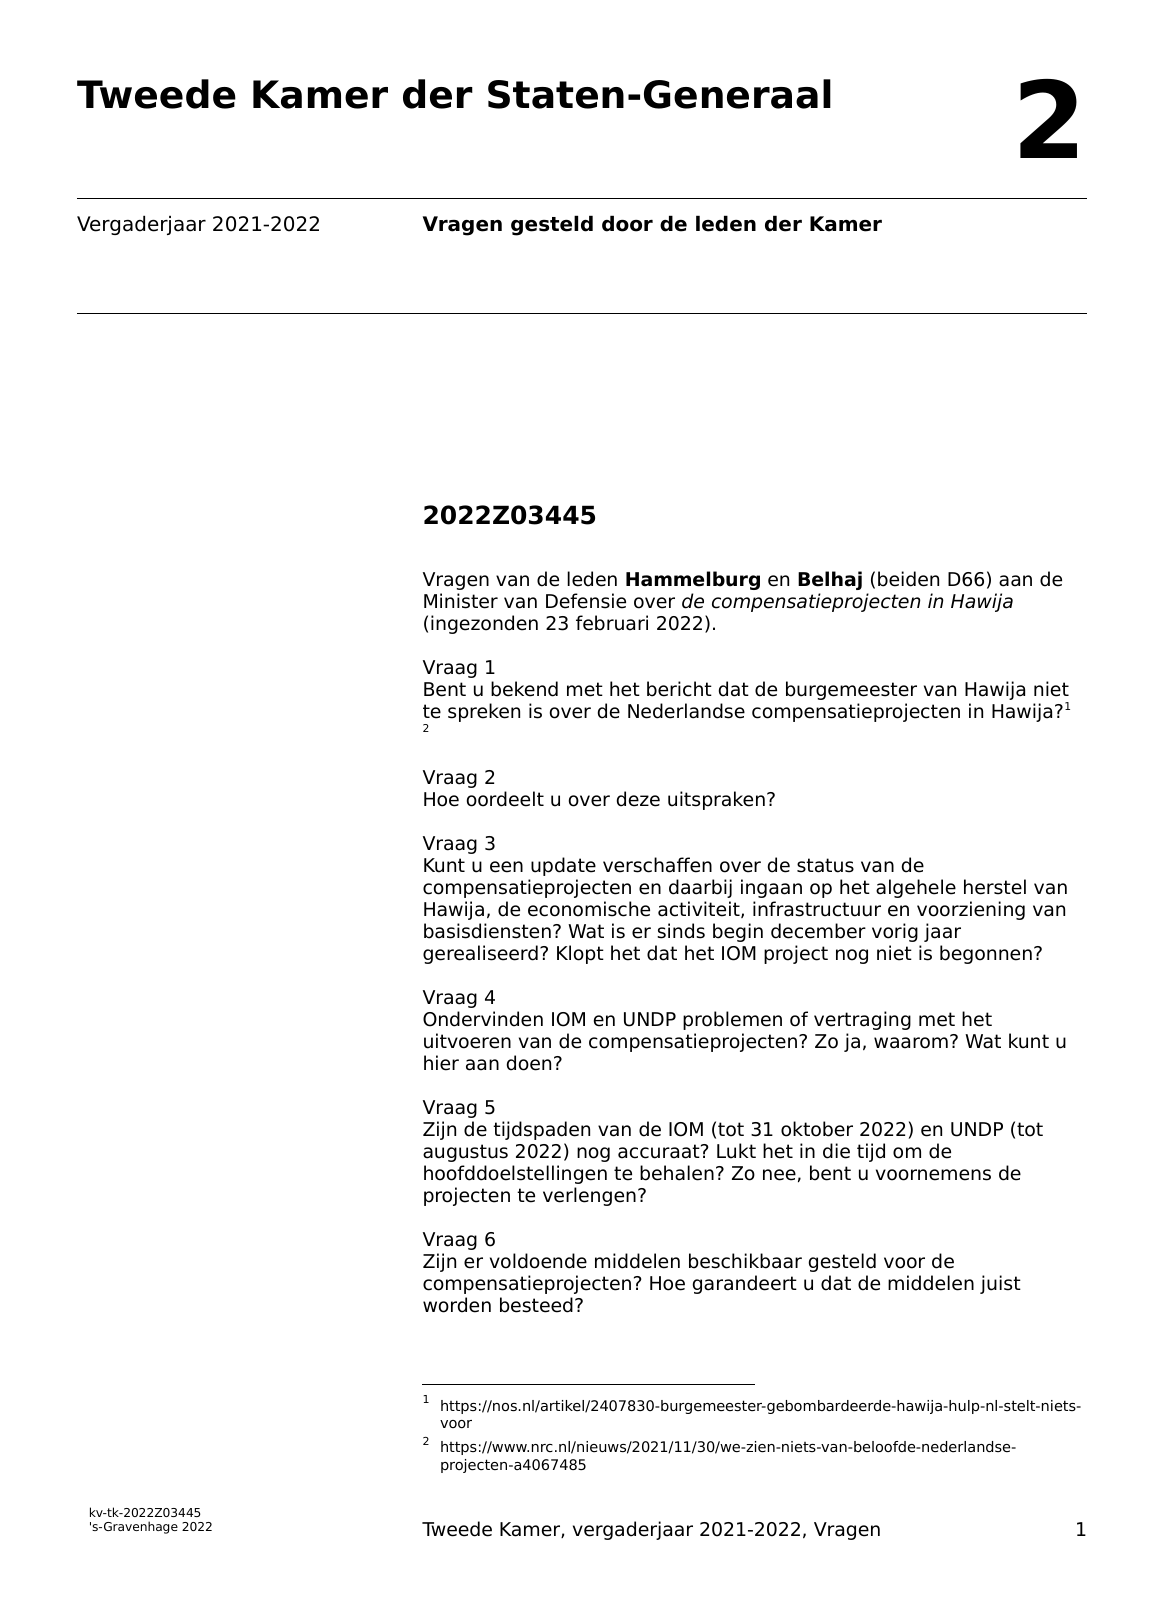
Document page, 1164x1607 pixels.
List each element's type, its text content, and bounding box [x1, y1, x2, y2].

text Vraag 6 [422, 1229, 1087, 1251]
text Zijn de tijdspaden van de IOM (tot 31 oktober 2022) en UNDP (tot augustus 2022) nog accuraat? Lukt het in die tijd om de hoofddoelstellingen te behalen? Zo nee, bent u voornemens de projecten te verlengen? [422, 1119, 1087, 1207]
text https://www.nrc.nl/nieuws/2021/11/30/we-zien-niets-van-beloofde-nederlandse-projecten-a4067485 [422, 1435, 1087, 1474]
text Vraag 4 [422, 987, 1087, 1009]
text Kunt u een update verschaffen over de status van de compensatieprojecten en daarbij ingaan op het algehele herstel van Hawija, de economische activiteit, infrastructuur en voorziening van basisdiensten? Wat is er sinds begin december vorig jaar gerealiseerd? Klopt het dat het IOM project nog niet is begonnen? [422, 855, 1087, 965]
table_header 2 [886, 59, 1087, 198]
text kv-tk-2022Z03445 [88, 1506, 323, 1520]
text 2022Z03445 [422, 501, 1087, 531]
table_cell Vragen gesteld door de leden der Kamer [422, 199, 1087, 313]
text Bent u bekend met het bericht dat de burgemeester van Hawija niet te spreken is over de Nederlandse compensatieprojecten in Hawija? [422, 679, 1087, 745]
text Hoe oordeelt u over deze uitspraken? [422, 789, 1087, 811]
text Vraag 2 [422, 767, 1087, 789]
table_cell Vergaderjaar 2021-2022 [77, 199, 422, 313]
text https://nos.nl/artikel/2407830-burgemeester-gebombardeerde-hawija-hulp-nl-stelt-niets-voor [422, 1393, 1087, 1432]
text Vragen van de leden Hammelburg en Belhaj (beiden D66) aan de Minister van Defensie over de compensatieprojecten in Hawija (ingezonden 23 februari 2022). [422, 569, 1087, 635]
text Vraag 1 [422, 657, 1087, 679]
text Zijn er voldoende middelen beschikbaar gesteld voor de compensatieprojecten? Hoe garandeert u dat de middelen juist worden besteed? [422, 1251, 1087, 1317]
text Vraag 5 [422, 1097, 1087, 1119]
table_header Tweede Kamer der Staten-Generaal [77, 59, 886, 198]
text Ondervinden IOM en UNDP problemen of vertraging met het uitvoeren van de compensatieprojecten? Zo ja, waarom? Wat kunt u hier aan doen? [422, 1009, 1087, 1075]
text 's-Gravenhage 2022 [88, 1520, 323, 1534]
text Vraag 3 [422, 833, 1087, 855]
